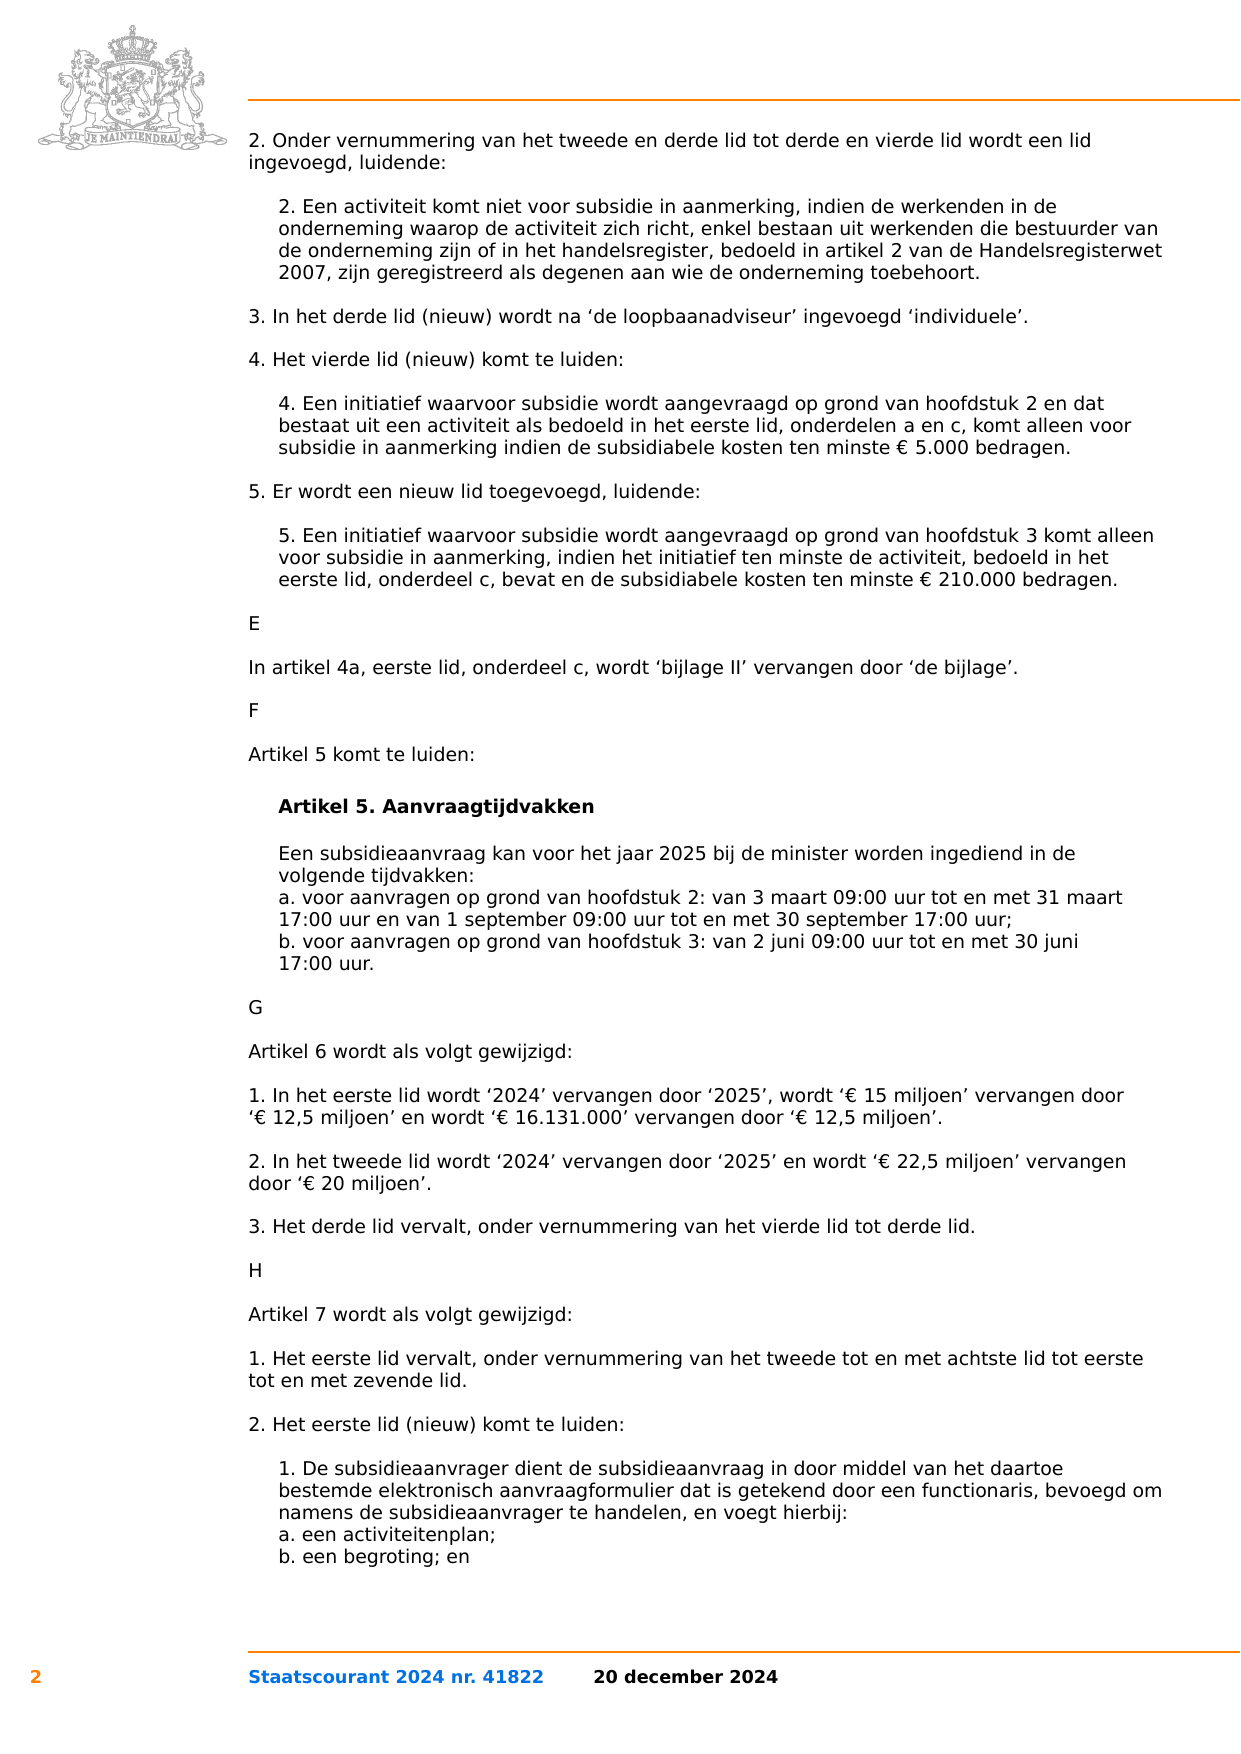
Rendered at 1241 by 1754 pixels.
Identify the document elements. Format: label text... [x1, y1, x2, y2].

text 2. Het eerste lid (nieuw) komt te luiden: [248, 1414, 1163, 1436]
text 2. In het tweede lid wordt ‘2024’ vervangen door ‘2025’ en wordt ‘€ 22,5 miljoen’ vervangen door ‘€ 20 miljoen’. [248, 1151, 1163, 1194]
text Een subsidieaanvraag kan voor het jaar 2025 bij de minister worden ingediend in de volgende tijdvakken: [278, 843, 1163, 887]
text 1. Het eerste lid vervalt, onder vernummering van het tweede tot en met achtste lid tot eerste tot en met zevende lid. [248, 1348, 1163, 1392]
text G [248, 997, 1163, 1019]
text H [248, 1260, 1163, 1282]
text 4. Het vierde lid (nieuw) komt te luiden: [248, 349, 1163, 371]
text 2. Onder vernummering van het tweede en derde lid tot derde en vierde lid wordt een lid ingevoegd, luidende: [248, 130, 1163, 174]
subtitle Artikel 5. Aanvraagtijdvakken [278, 796, 1163, 818]
text Artikel 6 wordt als volgt gewijzigd: [248, 1041, 1163, 1063]
text 1. In het eerste lid wordt ‘2024’ vervangen door ‘2025’, wordt ‘€ 15 miljoen’ vervangen door ‘€ 12,5 miljoen’ en wordt ‘€ 16.131.000’ vervangen door ‘€ 12,5 miljoen’. [248, 1085, 1163, 1129]
text 5. Er wordt een nieuw lid toegevoegd, luidende: [248, 481, 1163, 503]
text Artikel 7 wordt als volgt gewijzigd: [248, 1304, 1163, 1326]
picture [38, 25, 227, 150]
text 3. In het derde lid (nieuw) wordt na ‘de loopbaanadviseur’ ingevoegd ‘individuele’. [248, 306, 1163, 327]
text b. een begroting; en [278, 1546, 1163, 1567]
text In artikel 4a, eerste lid, onderdeel c, wordt ‘bijlage II’ vervangen door ‘de bijlage’. [248, 657, 1163, 678]
text E [248, 613, 1163, 635]
text a. een activiteitenplan; [278, 1523, 1163, 1546]
text 5. Een initiatief waarvoor subsidie wordt aangevraagd op grond van hoofdstuk 3 komt alleen voor subsidie in aanmerking, indien het initiatief ten minste de activiteit, bedoeld in het eerste lid, onderdeel c, bevat en de subsidiabele kosten ten minste € 210.000 bedragen. [278, 525, 1163, 591]
text F [248, 700, 1163, 722]
text Artikel 5 komt te luiden: [248, 744, 1163, 766]
text 3. Het derde lid vervalt, onder vernummering van het vierde lid tot derde lid. [248, 1216, 1163, 1238]
text a. voor aanvragen op grond van hoofdstuk 2: van 3 maart 09:00 uur tot en met 31 maart 17:00 uur en van 1 september 09:00 uur tot en met 30 september 17:00 uur; [278, 887, 1163, 931]
text 1. De subsidieaanvrager dient de subsidieaanvraag in door middel van het daartoe bestemde elektronisch aanvraagformulier dat is getekend door een functionaris, bevoegd om namens de subsidieaanvrager te handelen, en voegt hierbij: [278, 1458, 1163, 1523]
text b. voor aanvragen op grond van hoofdstuk 3: van 2 juni 09:00 uur tot en met 30 juni 17:00 uur. [278, 931, 1163, 975]
text 2. Een activiteit komt niet voor subsidie in aanmerking, indien de werkenden in de onderneming waarop de activiteit zich richt, enkel bestaan uit werkenden die bestuurder van de onderneming zijn of in het handelsregister, bedoeld in artikel 2 van de Handelsregisterwet 2007, zijn geregistreerd als degenen aan wie de onderneming toebehoort. [278, 196, 1163, 284]
text 4. Een initiatief waarvoor subsidie wordt aangevraagd op grond van hoofdstuk 2 en dat bestaat uit een activiteit als bedoeld in het eerste lid, onderdelen a en c, komt alleen voor subsidie in aanmerking indien de subsidiabele kosten ten minste € 5.000 bedragen. [278, 393, 1163, 459]
